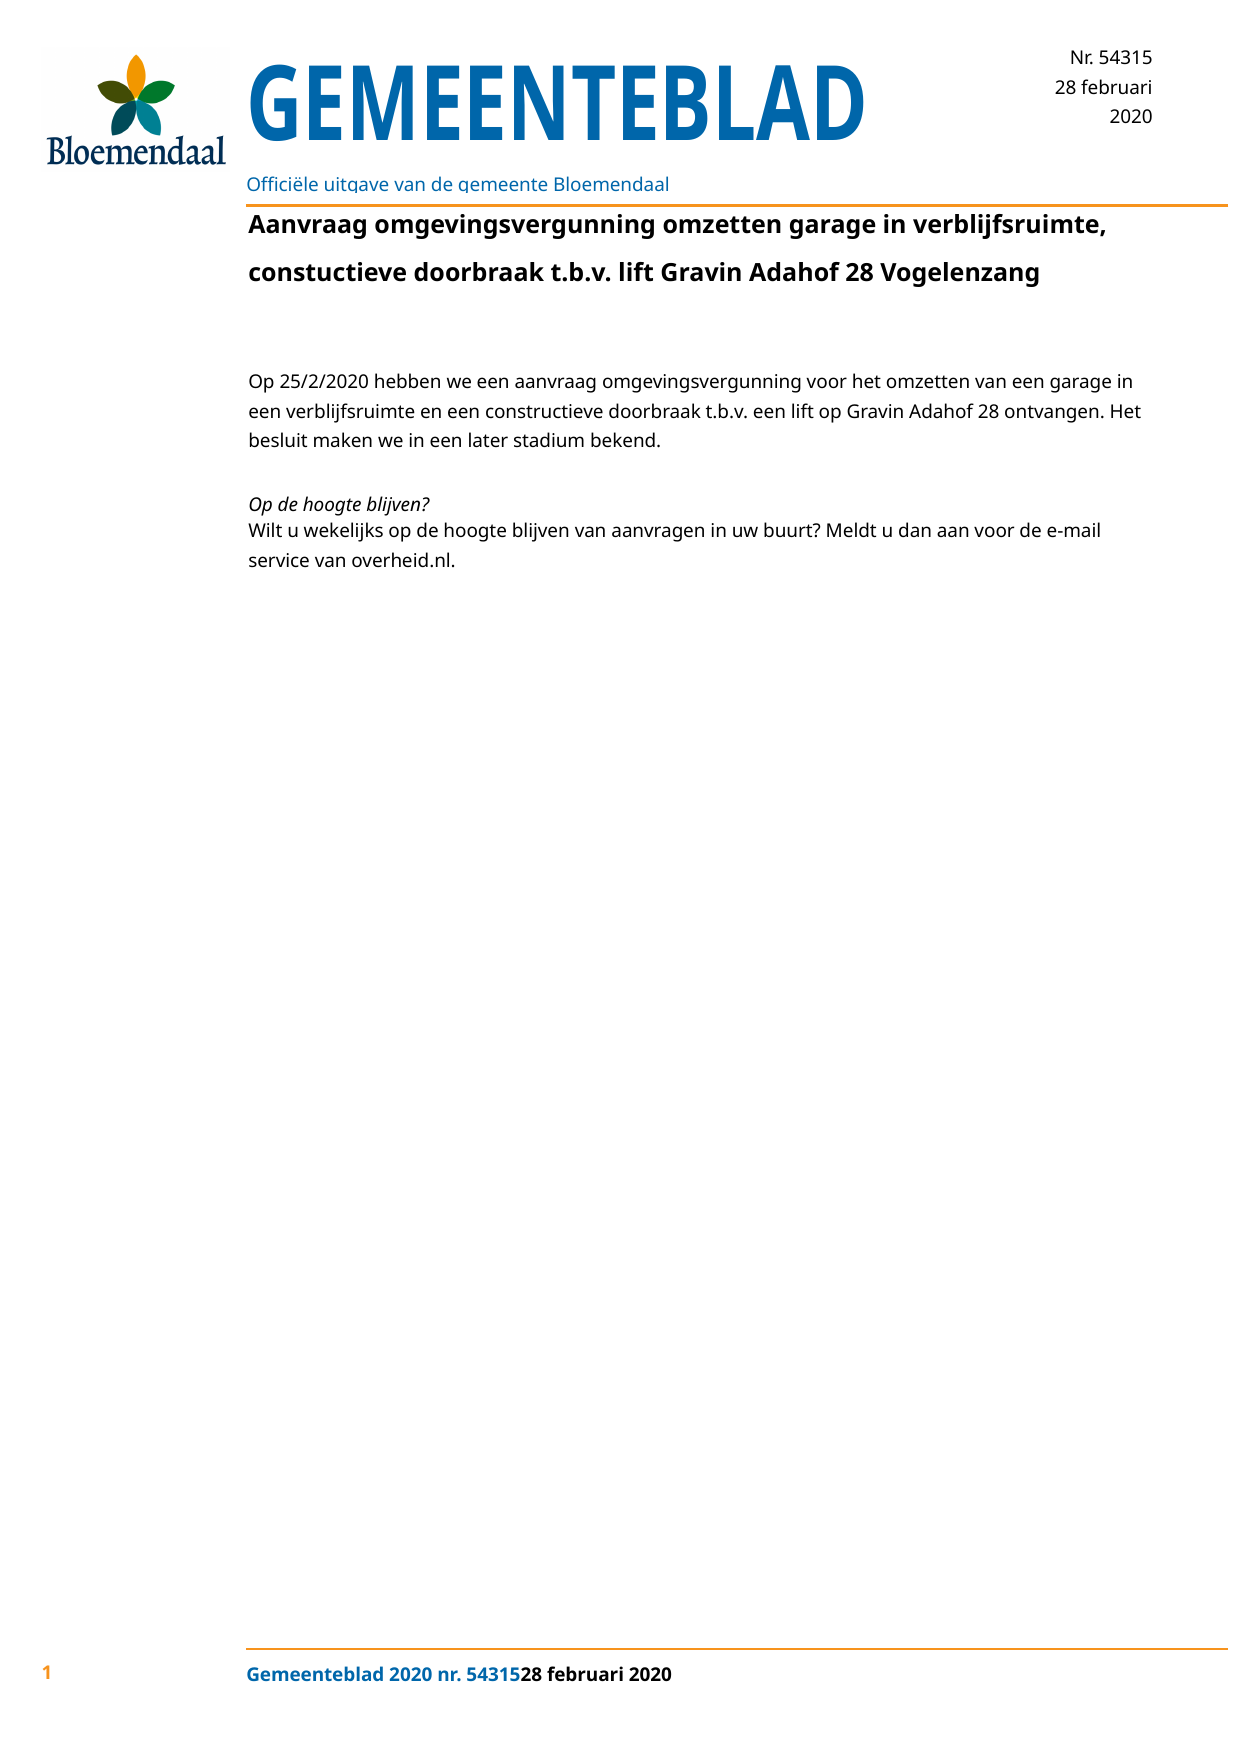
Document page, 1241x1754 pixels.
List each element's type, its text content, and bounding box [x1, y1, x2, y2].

text Aanvraag omgevingsvergunning omzetten garage in verblijfsruimte, constuctieve doorbraak t.b.v. lift Gravin Adahof 28 Vogelenzang [248, 207, 1152, 288]
text Op de hoogte blijven? [248, 491, 1152, 517]
text Op 25/2/2020 hebben we een aanvraag omgevingsvergunning voor het omzetten van een garage in een verblijfsruimte en een constructieve doorbraak t.b.v. een lift op Gravin Adahof 28 ontvangen. Het besluit maken we in een later stadium bekend. [248, 368, 1152, 453]
picture [41, 47, 231, 172]
text Wilt u wekelijks op de hoogte blijven van aanvragen in uw buurt? Meldt u dan aan voor de e-mail service van overheid.nl. [248, 517, 1152, 572]
